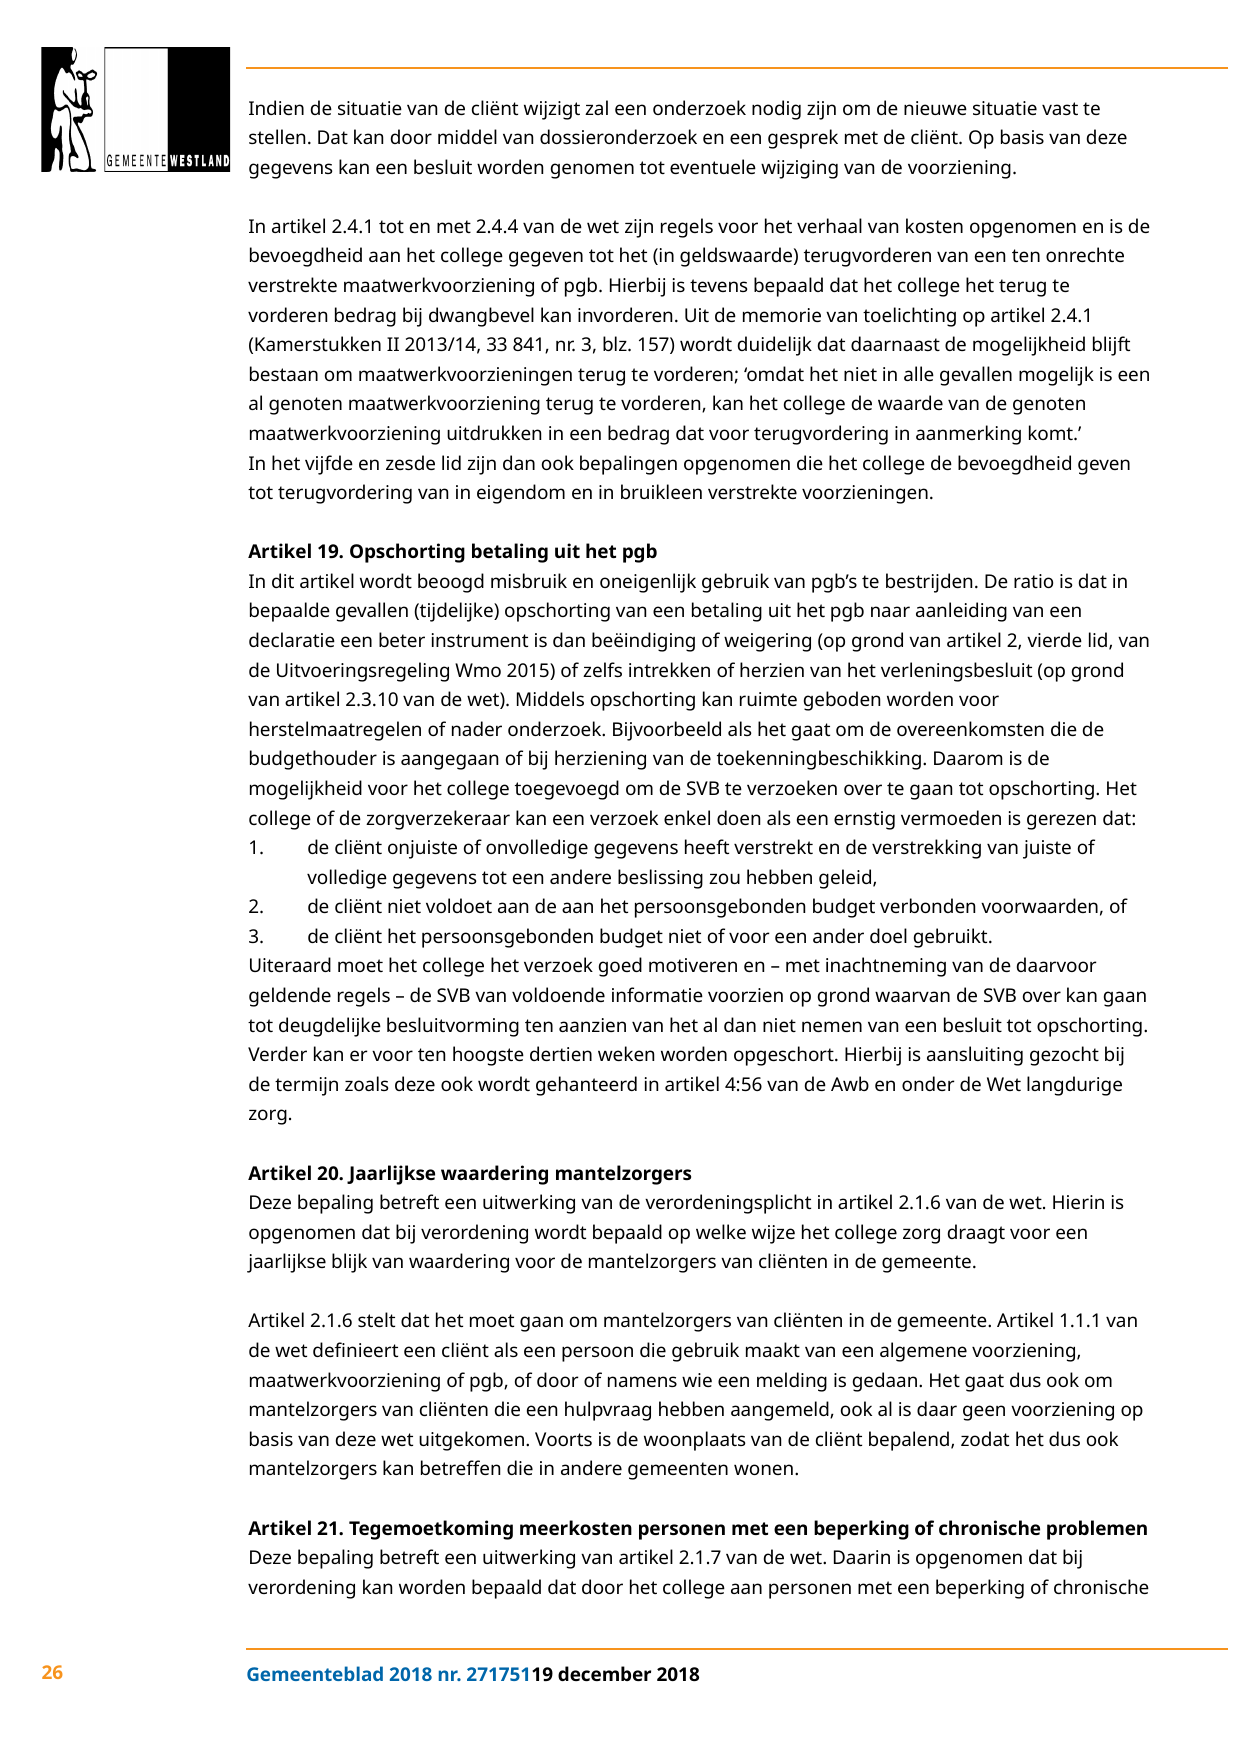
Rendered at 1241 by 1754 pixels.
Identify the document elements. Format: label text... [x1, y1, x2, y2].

text In artikel 2.4.1 tot en met 2.4.4 van de wet zijn regels voor het verhaal van kosten opgenomen en is de bevoegdheid aan het college gegeven tot het (in geldswaarde) terugvorderen van een ten onrechte verstrekte maatwerkvoorziening of pgb. Hierbij is tevens bepaald dat het college het terug te vorderen bedrag bij dwangbevel kan invorderen. Uit de memorie van toelichting op artikel 2.4.1 (Kamerstukken II 2013/14, 33 841, nr. 3, blz. 157) wordt duidelijk dat daarnaast de mogelijkheid blijft bestaan om maatwerkvoorzieningen terug te vorderen; ‘omdat het niet in alle gevallen mogelijk is een al genoten maatwerkvoorziening terug te vorderen, kan het college de waarde van de genoten maatwerkvoorziening uitdrukken in een bedrag dat voor terugvordering in aanmerking komt.’ [248, 213, 1152, 446]
text In het vijfde en zesde lid zijn dan ook bepalingen opgenomen die het college de bevoegdheid geven tot terugvordering van in eigendom en in bruikleen verstrekte voorzieningen. [248, 450, 1152, 505]
text Uiteraard moet het college het verzoek goed motiveren en – met inachtneming van de daarvoor geldende regels – de SVB van voldoende informatie voorzien op grond waarvan de SVB over kan gaan tot deugdelijke besluitvorming ten aanzien van het al dan niet nemen van een besluit tot opschorting. Verder kan er voor ten hoogste dertien weken worden opgeschort. Hierbij is aansluiting gezocht bij de termijn zoals deze ook wordt gehanteerd in artikel 4:56 van de Awb en onder de Wet langdurige zorg. [248, 953, 1152, 1126]
picture [41, 47, 231, 172]
text Artikel 2.1.6 stelt dat het moet gaan om mantelzorgers van cliënten in de gemeente. Artikel 1.1.1 van de wet definieert een cliënt als een persoon die gebruik maakt van een algemene voorziening, maatwerkvoorziening of pgb, of door of namens wie een melding is gedaan. Het gaat dus ook om mantelzorgers van cliënten die een hulpvraag hebben aangemeld, ook al is daar geen voorziening op basis van deze wet uitgekomen. Voorts is de woonplaats van de cliënt bepalend, zodat het dus ook mantelzorgers kan betreffen die in andere gemeenten wonen. [248, 1308, 1152, 1481]
text Artikel 19. Opschorting betaling uit het pgb [248, 538, 1152, 564]
text In dit artikel wordt beoogd misbruik en oneigenlijk gebruik van pgb’s te bestrijden. De ratio is dat in bepaalde gevallen (tijdelijke) opschorting van een betaling uit het pgb naar aanleiding van een declaratie een beter instrument is dan beëindiging of weigering (op grond van artikel 2, vierde lid, van de Uitvoeringsregeling Wmo 2015) of zelfs intrekken of herzien van het verleningsbesluit (op grond van artikel 2.3.10 van de wet). Middels opschorting kan ruimte geboden worden voor herstelmaatregelen of nader onderzoek. Bijvoorbeeld als het gaat om de overeenkomsten die de budgethouder is aangegaan of bij herziening van de toekenningbeschikking. Daarom is de mogelijkheid voor het college toegevoegd om de SVB te verzoeken over te gaan tot opschorting. Het college of de zorgverzekeraar kan een verzoek enkel doen als een ernstig vermoeden is gerezen dat: [248, 568, 1152, 831]
list de cliënt het persoonsgebonden budget niet of voor een ander doel gebruikt. [248, 923, 1152, 949]
text Artikel 20. Jaarlijkse waardering mantelzorgers [248, 1160, 1152, 1186]
text Indien de situatie van de cliënt wijzigt zal een onderzoek nodig zijn om de nieuwe situatie vast te stellen. Dat kan door middel van dossieronderzoek en een gesprek met de cliënt. Op basis van deze gegevens kan een besluit worden genomen tot eventuele wijziging van de voorziening. [248, 95, 1152, 180]
list de cliënt onjuiste of onvolledige gegevens heeft verstrekt en de verstrekking van juiste of volledige gegevens tot een andere beslissing zou hebben geleid, [248, 834, 1152, 890]
list de cliënt niet voldoet aan de aan het persoonsgebonden budget verbonden voorwaarden, of [248, 893, 1152, 919]
text Deze bepaling betreft een uitwerking van de verordeningsplicht in artikel 2.1.6 van de wet. Hierin is opgenomen dat bij verordening wordt bepaald op welke wijze het college zorg draagt voor een jaarlijkse blijk van waardering voor de mantelzorgers van cliënten in de gemeente. [248, 1189, 1152, 1274]
text Artikel 21. Tegemoetkoming meerkosten personen met een beperking of chronische problemen [248, 1515, 1152, 1541]
text Deze bepaling betreft een uitwerking van artikel 2.1.7 van de wet. Daarin is opgenomen dat bij verordening kan worden bepaald dat door het college aan personen met een beperking of chronische [248, 1544, 1152, 1600]
